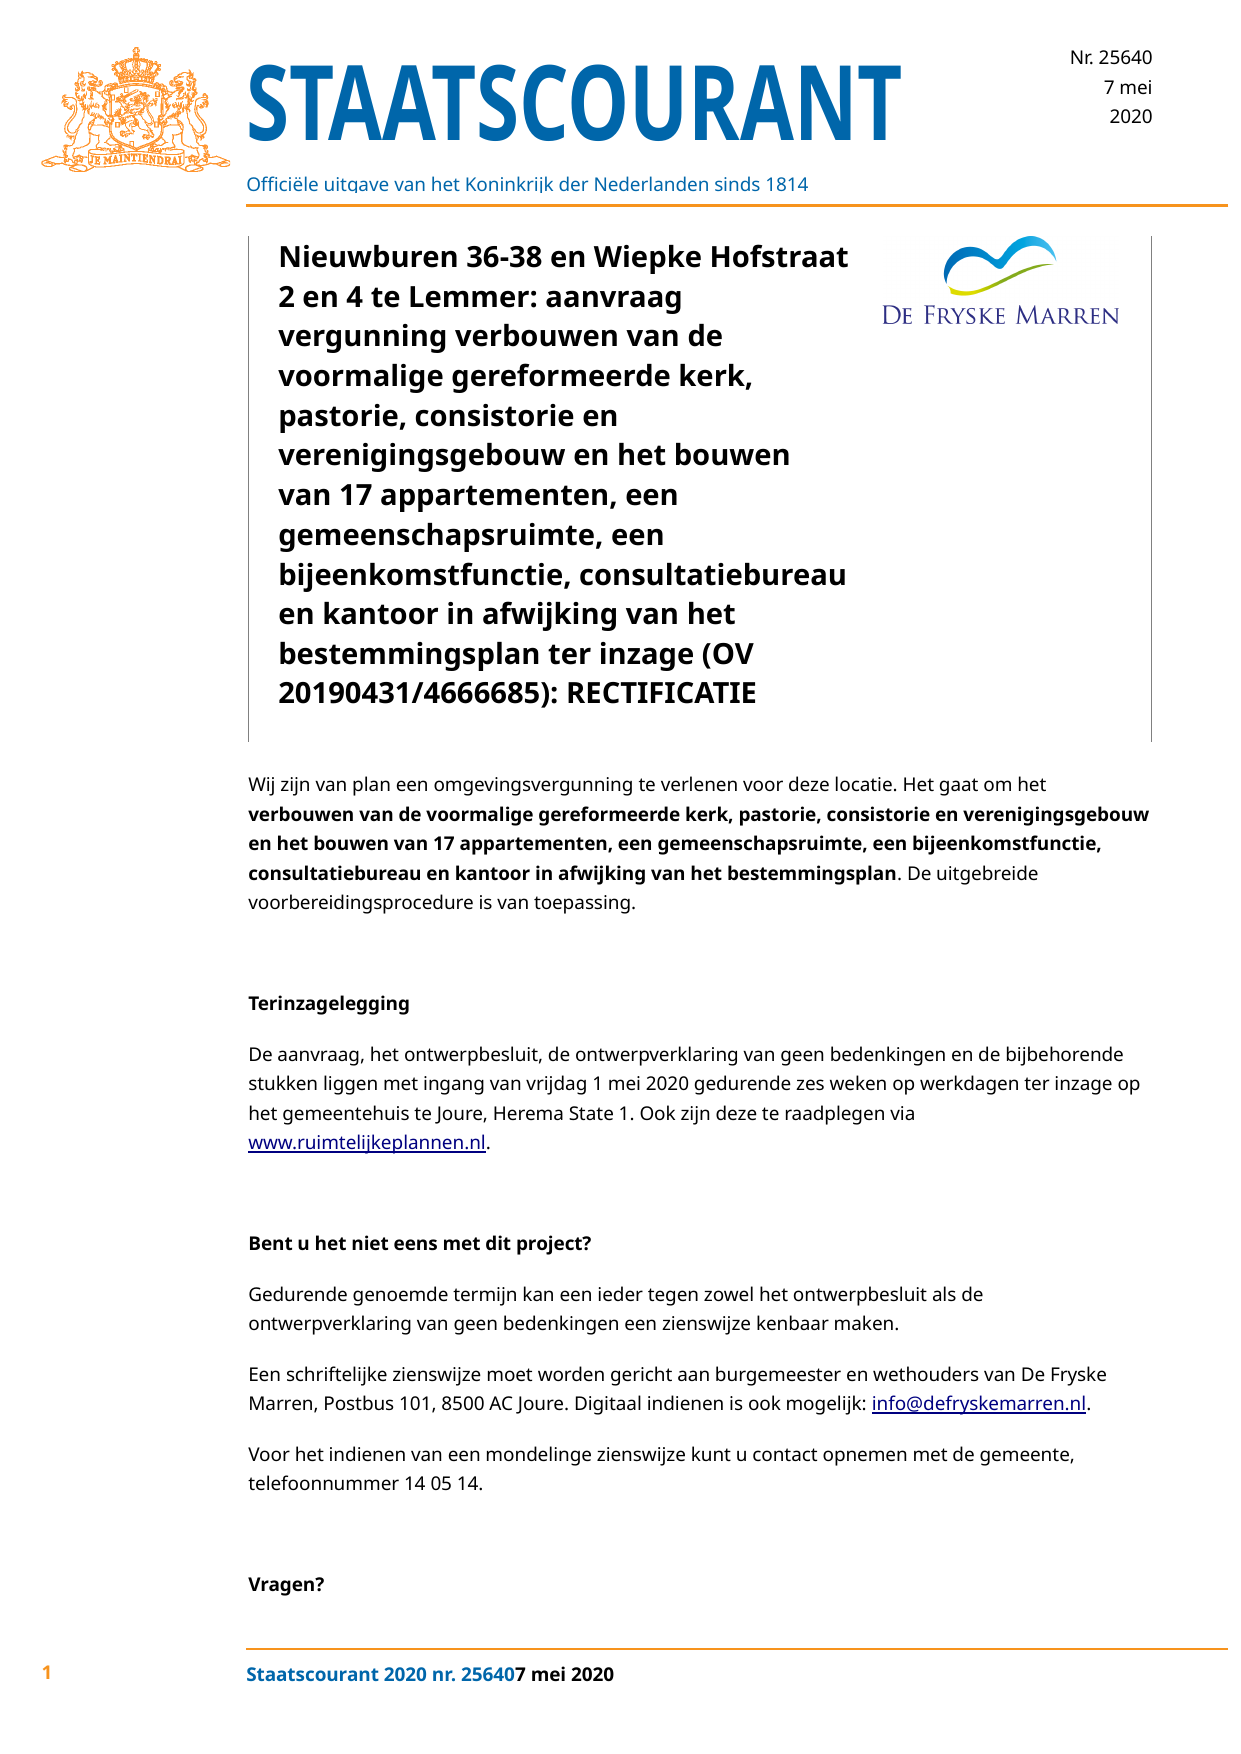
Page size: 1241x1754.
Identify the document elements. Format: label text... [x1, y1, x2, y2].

text Voor het indienen van een mondelinge zienswijze kunt u contact opnemen met de gemeente, telefoonnummer 14 05 14. [248, 1441, 1152, 1496]
table_header [850, 236, 1151, 742]
picture [41, 47, 231, 172]
picture [882, 236, 1119, 324]
table_header Nieuwburen 36-38 en Wiepke Hofstraat 2 en 4 te Lemmer: aanvraag vergunning verbouwen van de voormalige gereformeerde kerk, pastorie, consistorie en verenigingsgebouw en het bouwen van 17 appartementen, een gemeenschapsruimte, een bijeenkomstfunctie, consultatiebureau en kantoor in afwijking van het bestemmingsplan ter inzage (OV 20190431/4666685): RECTIFICATIE [249, 236, 850, 742]
text De aanvraag, het ontwerpbesluit, de ontwerpverklaring van geen bedenkingen en de bijbehorende stukken liggen met ingang van vrijdag 1 mei 2020 gedurende zes weken op werkdagen ter inzage op het gemeentehuis te Joure, Herema State 1. Ook zijn deze te raadplegen via www.ruimtelijkeplannen.nl. [248, 1041, 1152, 1155]
text Gedurende genoemde termijn kan een ieder tegen zowel het ontwerpbesluit als de ontwerpverklaring van geen bedenkingen een zienswijze kenbaar maken. [248, 1281, 1152, 1336]
text Terinzagelegging [248, 990, 1152, 1016]
text Vragen? [248, 1571, 1152, 1597]
text Wij zijn van plan een omgevingsvergunning te verlenen voor deze locatie. Het gaat om het verbouwen van de voormalige gereformeerde kerk, pastorie, consistorie en verenigingsgebouw en het bouwen van 17 appartementen, een gemeenschapsruimte, een bijeenkomstfunctie, consultatiebureau en kantoor in afwijking van het bestemmingsplan. De uitgebreide voorbereidingsprocedure is van toepassing. [248, 771, 1152, 915]
text Een schriftelijke zienswijze moet worden gericht aan burgemeester en wethouders van De Fryske Marren, Postbus 101, 8500 AC Joure. Digitaal indienen is ook mogelijk: info@defryskemarren.nl. [248, 1361, 1152, 1416]
text Bent u het niet eens met dit project? [248, 1230, 1152, 1256]
